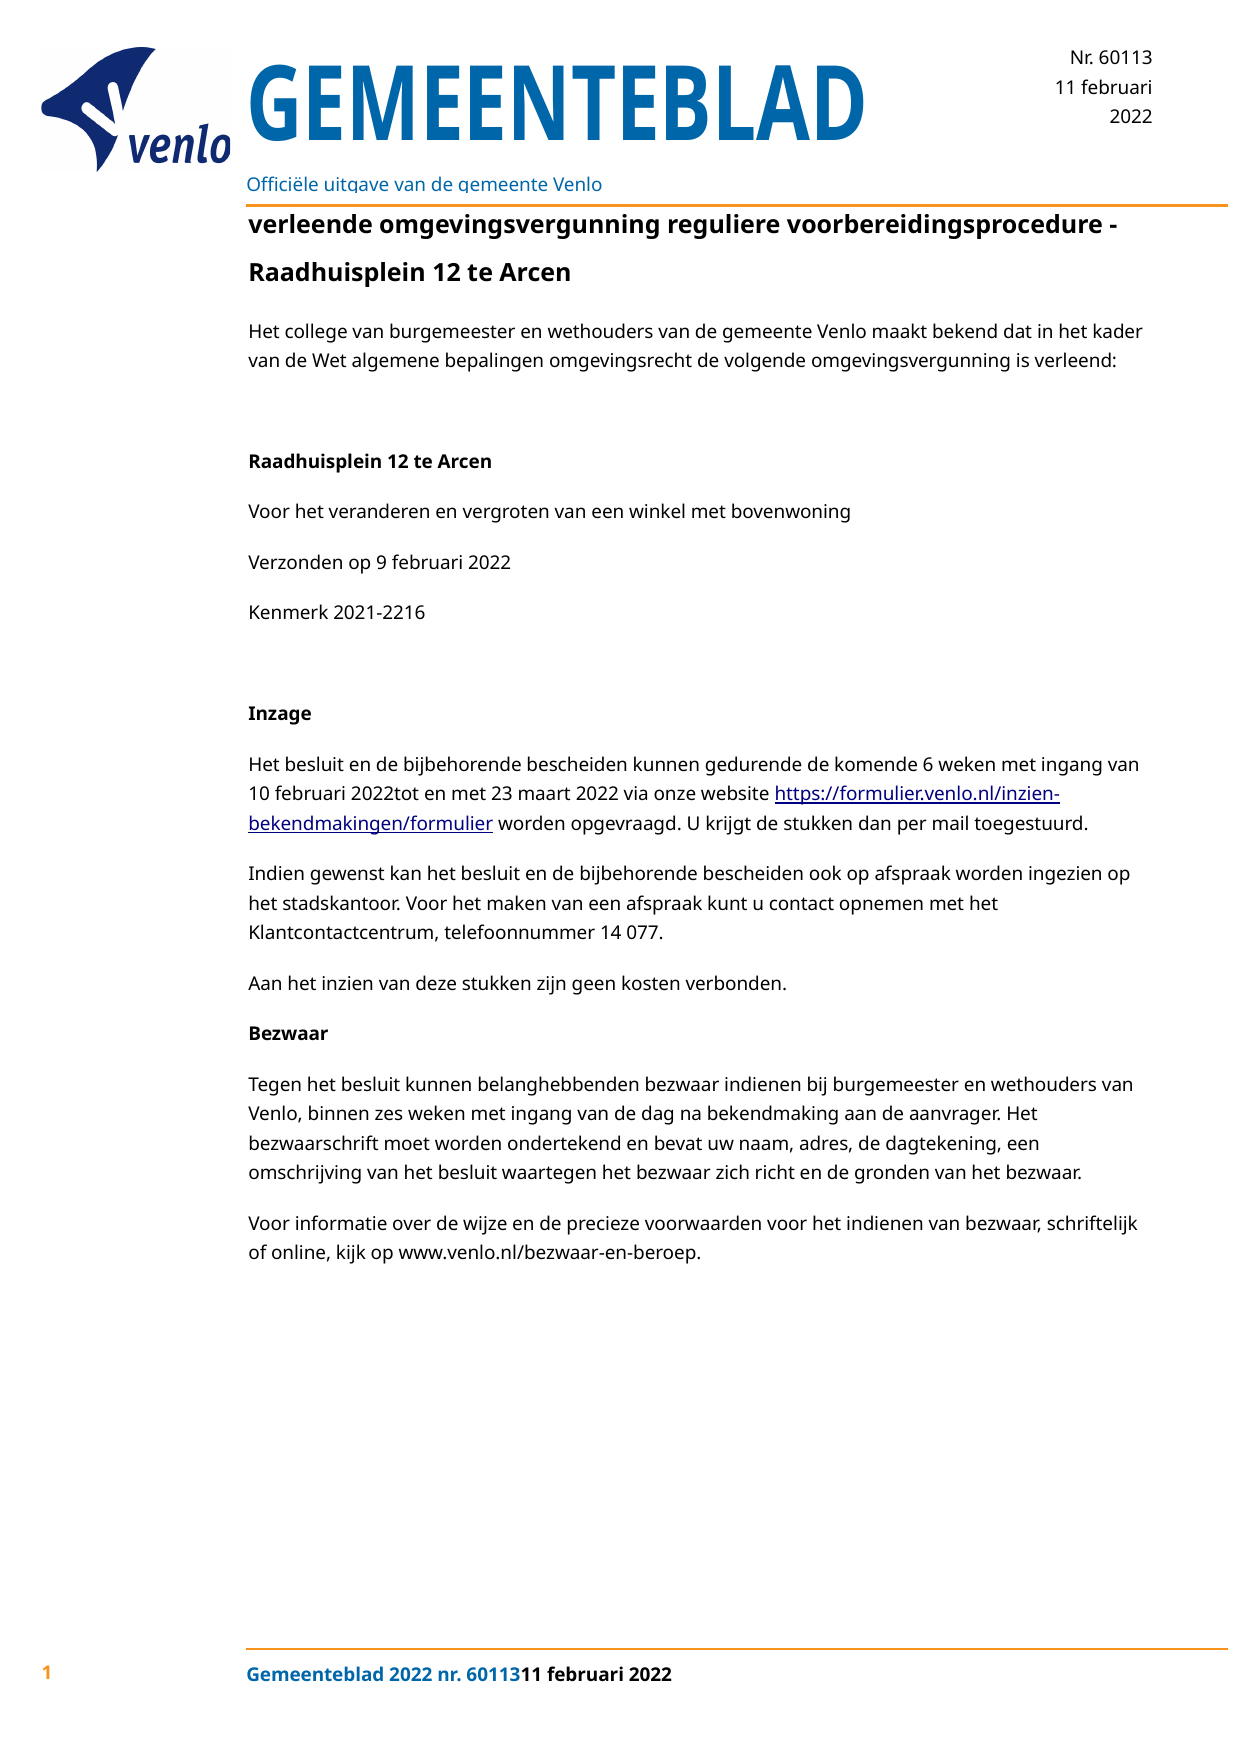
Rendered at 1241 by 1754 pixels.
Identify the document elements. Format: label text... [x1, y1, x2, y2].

text Bezwaar [248, 1020, 1152, 1046]
text Raadhuisplein 12 te Arcen [248, 448, 1152, 474]
text Aan het inzien van deze stukken zijn geen kosten verbonden. [248, 970, 1152, 996]
text Indien gewenst kan het besluit en de bijbehorende bescheiden ook op afspraak worden ingezien op het stadskantoor. Voor het maken van een afspraak kunt u contact opnemen met het Klantcontactcentrum, telefoonnummer 14 077. [248, 860, 1152, 945]
text Verzonden op 9 februari 2022 [248, 549, 1152, 575]
picture [41, 47, 231, 172]
text Tegen het besluit kunnen belanghebbenden bezwaar indienen bij burgemeester en wethouders van Venlo, binnen zes weken met ingang van de dag na bekendmaking aan de aanvrager. Het bezwaarschrift moet worden ondertekend en bevat uw naam, adres, de dagtekening, een omschrijving van het besluit waartegen het bezwaar zich richt en de gronden van het bezwaar. [248, 1071, 1152, 1185]
text Voor het veranderen en vergroten van een winkel met bovenwoning [248, 499, 1152, 524]
text verleende omgevingsvergunning reguliere voorbereidingsprocedure - Raadhuisplein 12 te Arcen [248, 207, 1152, 288]
text Inzage [248, 700, 1152, 726]
text Het college van burgemeester en wethouders van de gemeente Venlo maakt bekend dat in het kader van de Wet algemene bepalingen omgevingsrecht de volgende omgevingsvergunning is verleend: [248, 318, 1152, 373]
text Het besluit en de bijbehorende bescheiden kunnen gedurende de komende 6 weken met ingang van 10 februari 2022tot en met 23 maart 2022 via onze website https://formulier.venlo.nl/inzien-bekendmakingen/formulier worden opgevraagd. U krijgt de stukken dan per mail toegestuurd. [248, 751, 1152, 836]
text Voor informatie over de wijze en de precieze voorwaarden voor het indienen van bezwaar, schriftelijk of online, kijk op www.venlo.nl/bezwaar-en-beroep. [248, 1210, 1152, 1265]
text Kenmerk 2021-2216 [248, 599, 1152, 625]
